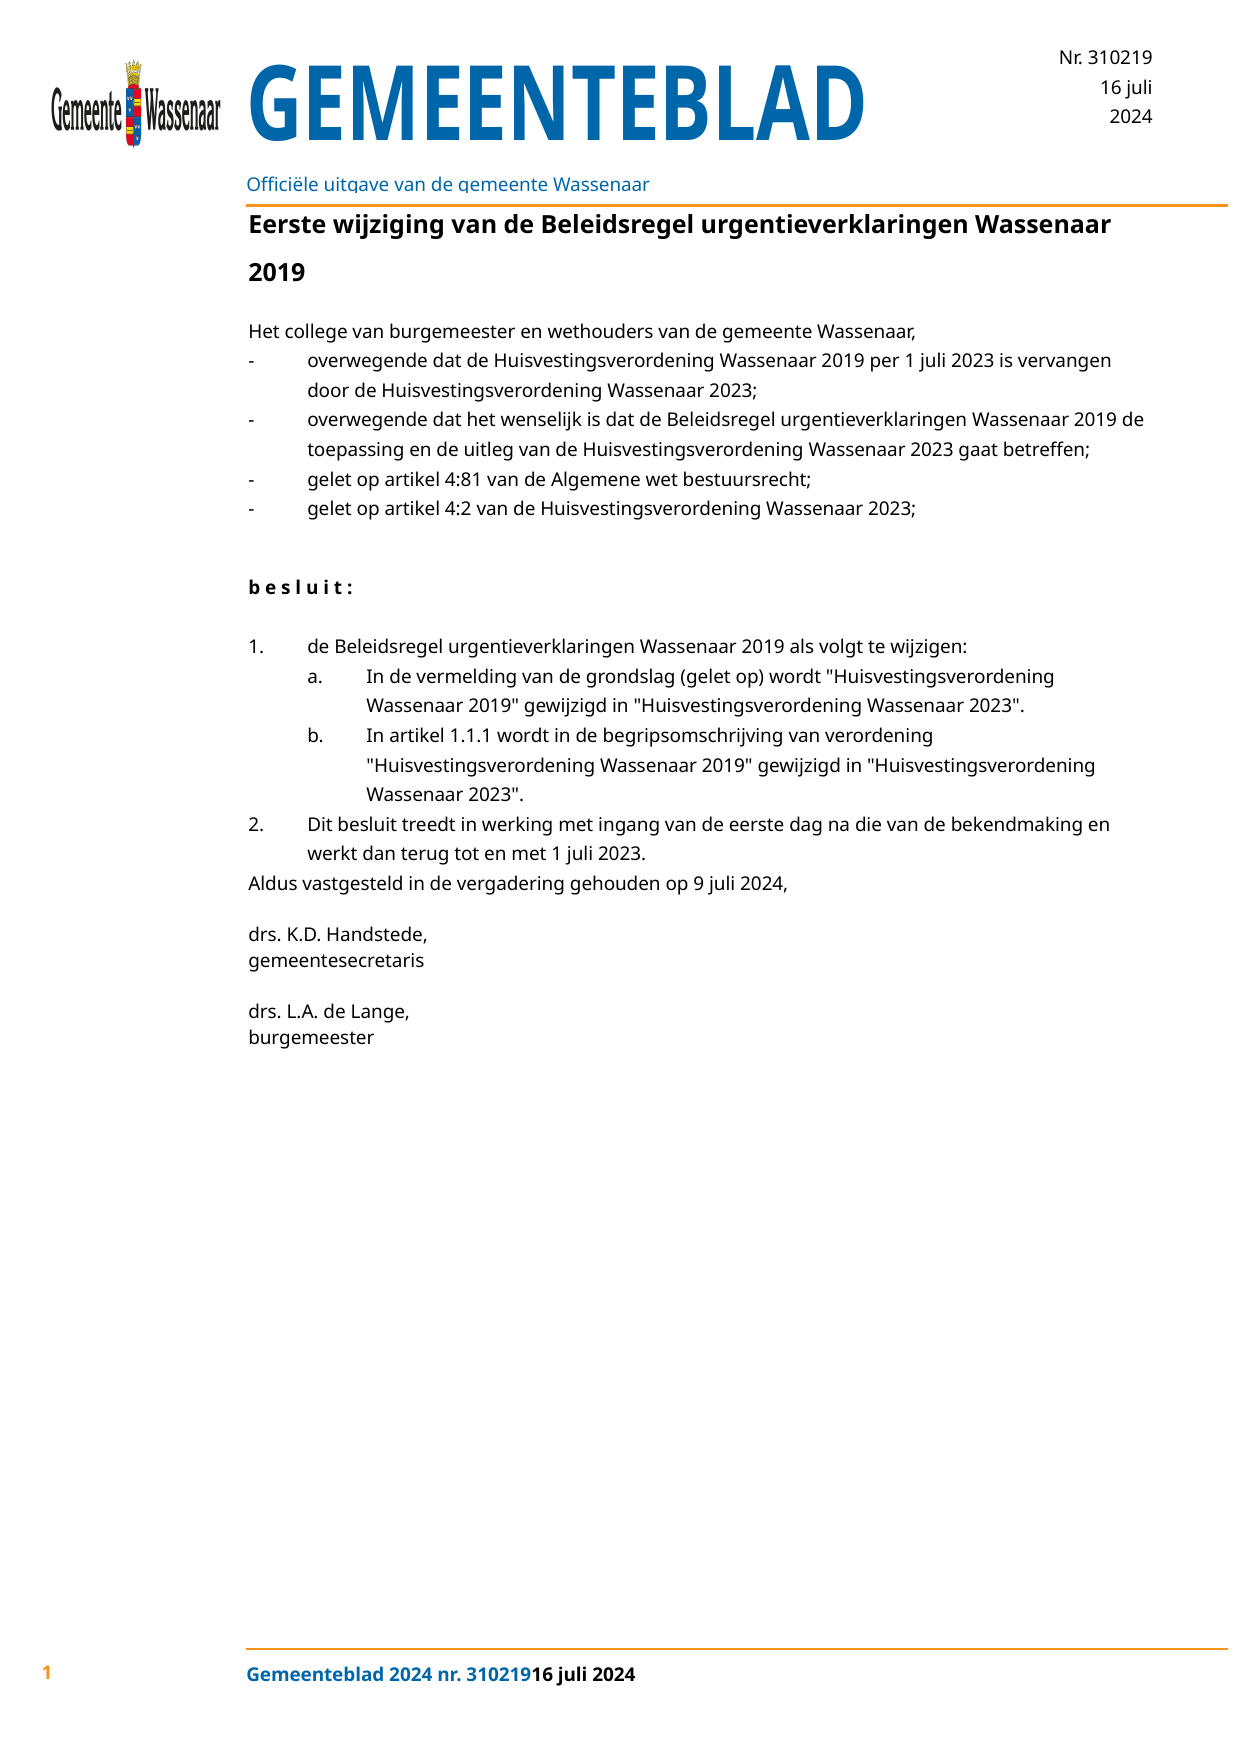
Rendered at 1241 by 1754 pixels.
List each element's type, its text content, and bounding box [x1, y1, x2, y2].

list In artikel 1.1.1 wordt in de begripsomschrijving van verordening "Huisvestingsverordening Wassenaar 2019" gewijzigd in "Huisvestingsverordening Wassenaar 2023". [307, 722, 1152, 807]
text gemeentesecretaris [248, 947, 1152, 973]
list In de vermelding van de grondslag (gelet op) wordt "Huisvestingsverordening Wassenaar 2019" gewijzigd in "Huisvestingsverordening Wassenaar 2023". [307, 663, 1152, 718]
list gelet op artikel 4:2 van de Huisvestingsverordening Wassenaar 2023; [248, 495, 1152, 521]
list gelet op artikel 4:81 van de Algemene wet bestuursrecht; [248, 466, 1152, 492]
text Eerste wijziging van de Beleidsregel urgentieverklaringen Wassenaar 2019 [248, 207, 1152, 288]
list overwegende dat de Huisvestingsverordening Wassenaar 2019 per 1 juli 2023 is vervangen door de Huisvestingsverordening Wassenaar 2023; [248, 347, 1152, 403]
text Aldus vastgesteld in de vergadering gehouden op 9 juli 2024, [248, 870, 1152, 896]
list Dit besluit treedt in werking met ingang van de eerste dag na die van de bekendmaking en werkt dan terug tot en met 1 juli 2023. [248, 811, 1152, 866]
list de Beleidsregel urgentieverklaringen Wassenaar 2019 als volgt te wijzigen: [248, 633, 1152, 659]
text b e s l u i t : [248, 574, 1152, 600]
text Het college van burgemeester en wethouders van de gemeente Wassenaar, [248, 318, 1152, 344]
text drs. K.D. Handstede, [248, 922, 1152, 947]
text drs. L.A. de Lange, [248, 999, 1152, 1024]
picture [41, 47, 231, 172]
text burgemeester [248, 1024, 1152, 1050]
list overwegende dat het wenselijk is dat de Beleidsregel urgentieverklaringen Wassenaar 2019 de toepassing en de uitleg van de Huisvestingsverordening Wassenaar 2023 gaat betreffen; [248, 407, 1152, 462]
